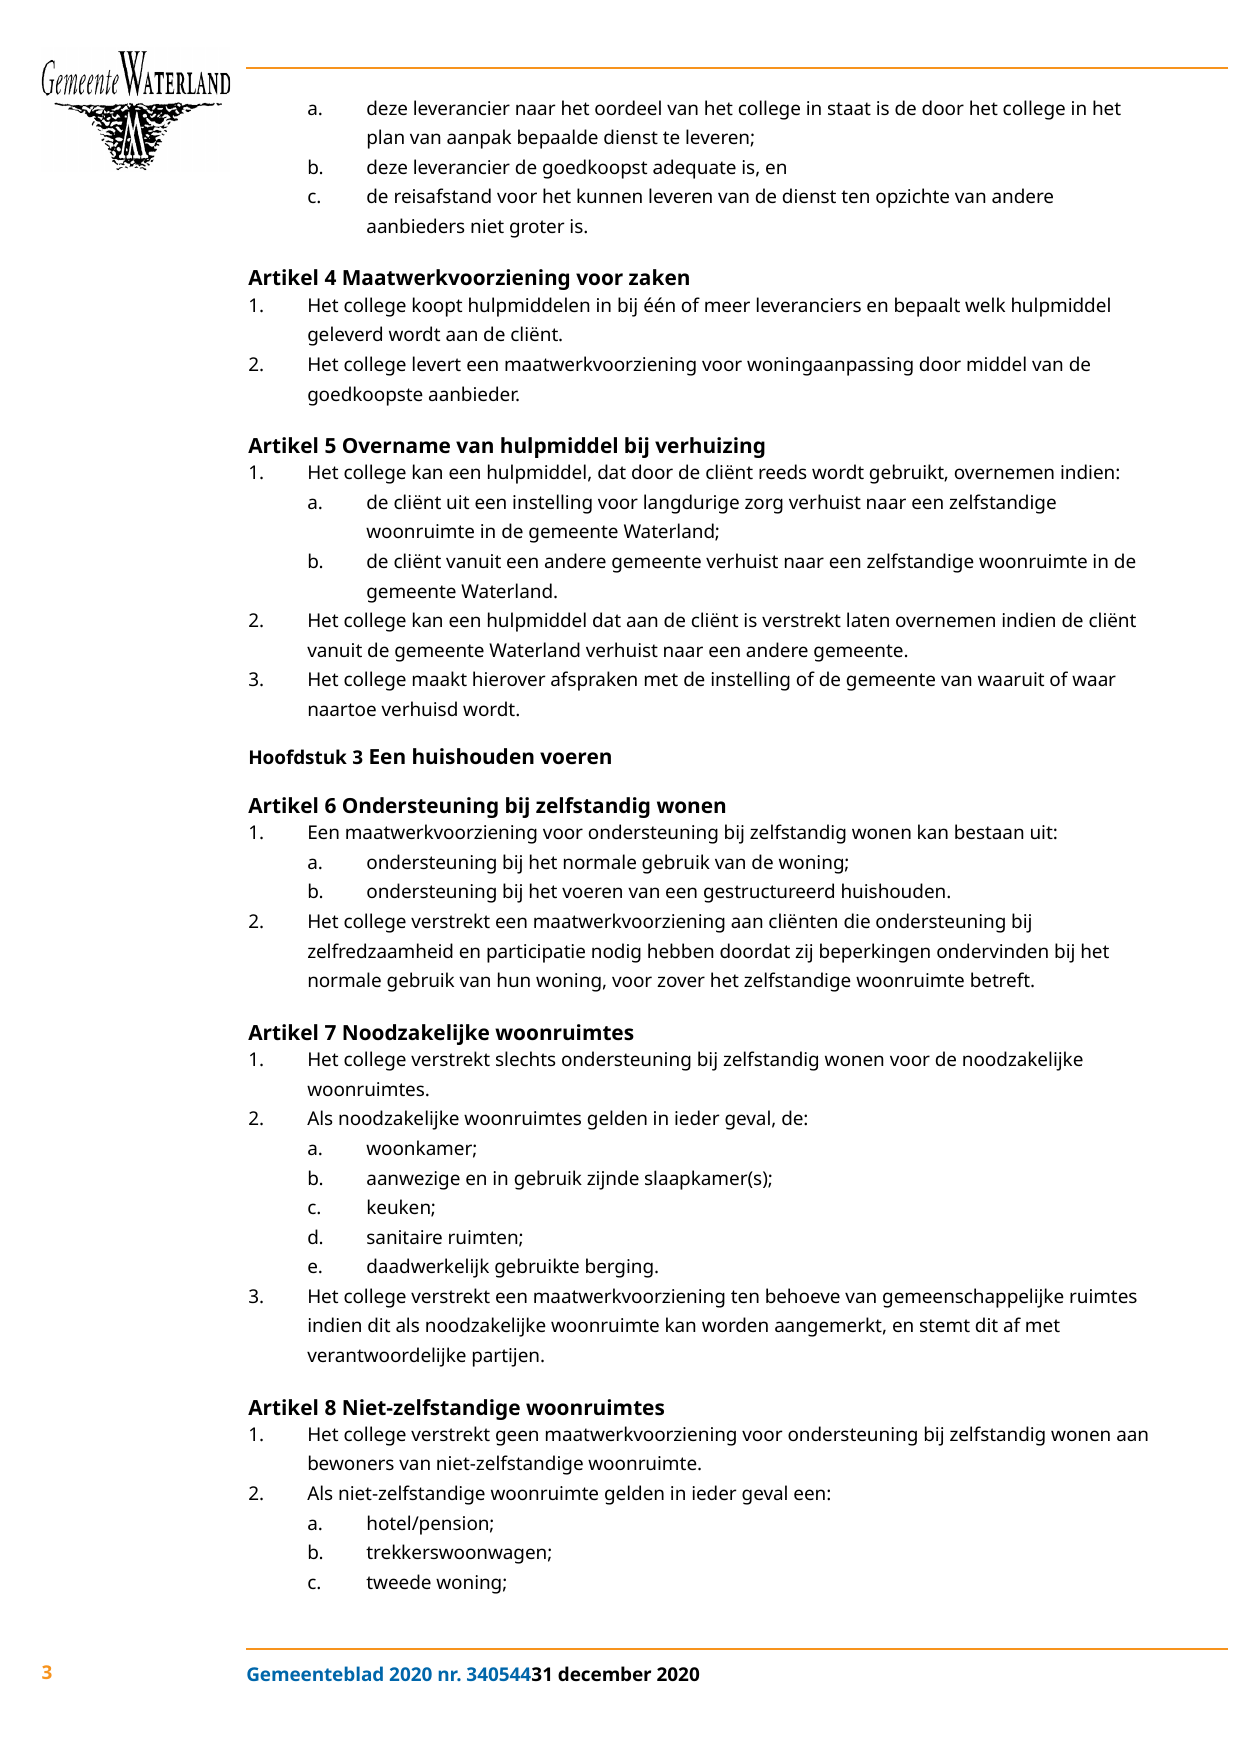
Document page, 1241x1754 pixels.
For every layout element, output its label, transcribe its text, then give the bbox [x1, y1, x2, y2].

list trekkerswoonwagen; [307, 1539, 1152, 1565]
picture [41, 47, 231, 172]
text Artikel 5 Overname van hulpmiddel bij verhuizing [248, 431, 1152, 459]
list woonkamer; [307, 1135, 1152, 1161]
list deze leverancier de goedkoopst adequate is, en [307, 154, 1152, 180]
list Het college maakt hierover afspraken met de instelling of de gemeente van waaruit of waar naartoe verhuisd wordt. [248, 667, 1152, 722]
list Als noodzakelijke woonruimtes gelden in ieder geval, de: [248, 1106, 1152, 1131]
list hotel/pension; [307, 1510, 1152, 1536]
list Het college koopt hulpmiddelen in bij één of meer leveranciers en bepaalt welk hulpmiddel geleverd wordt aan de cliënt. [248, 292, 1152, 347]
list Het college verstrekt geen maatwerkvoorziening voor ondersteuning bij zelfstandig wonen aan bewoners van niet-zelfstandige woonruimte. [248, 1421, 1152, 1476]
list ondersteuning bij het voeren van een gestructureerd huishouden. [307, 879, 1152, 904]
list keuken; [307, 1194, 1152, 1220]
list deze leverancier naar het oordeel van het college in staat is de door het college in het plan van aanpak bepaalde dienst te leveren; [307, 95, 1152, 150]
list Het college levert een maatwerkvoorziening voor woningaanpassing door middel van de goedkoopste aanbieder. [248, 351, 1152, 406]
text Artikel 6 Ondersteuning bij zelfstandig wonen [248, 791, 1152, 819]
list de cliënt uit een instelling voor langdurige zorg verhuist naar een zelfstandige woonruimte in de gemeente Waterland; [307, 489, 1152, 544]
list sanitaire ruimten; [307, 1224, 1152, 1249]
list aanwezige en in gebruik zijnde slaapkamer(s); [307, 1165, 1152, 1190]
text Artikel 4 Maatwerkvoorziening voor zaken [248, 263, 1152, 292]
list tweede woning; [307, 1569, 1152, 1595]
list Als niet-zelfstandige woonruimte gelden in ieder geval een: [248, 1480, 1152, 1506]
list daadwerkelijk gebruikte berging. [307, 1253, 1152, 1279]
list Het college verstrekt een maatwerkvoorziening ten behoeve van gemeenschappelijke ruimtes indien dit als noodzakelijke woonruimte kan worden aangemerkt, en stemt dit af met verantwoordelijke partijen. [248, 1283, 1152, 1368]
list ondersteuning bij het normale gebruik van de woning; [307, 849, 1152, 875]
list de cliënt vanuit een andere gemeente verhuist naar een zelfstandige woonruimte in de gemeente Waterland. [307, 548, 1152, 604]
text Artikel 8 Niet-zelfstandige woonruimtes [248, 1393, 1152, 1421]
text Artikel 7 Noodzakelijke woonruimtes [248, 1018, 1152, 1046]
list Het college kan een hulpmiddel dat aan de cliënt is verstrekt laten overnemen indien de cliënt vanuit de gemeente Waterland verhuist naar een andere gemeente. [248, 607, 1152, 663]
list Het college verstrekt slechts ondersteuning bij zelfstandig wonen voor de noodzakelijke woonruimtes. [248, 1046, 1152, 1102]
list Een maatwerkvoorziening voor ondersteuning bij zelfstandig wonen kan bestaan uit: [248, 819, 1152, 845]
list Het college kan een hulpmiddel, dat door de cliënt reeds wordt gebruikt, overnemen indien: [248, 459, 1152, 485]
text Hoofdstuk 3 Een huishouden voeren [248, 742, 1152, 770]
list de reisafstand voor het kunnen leveren van de dienst ten opzichte van andere aanbieders niet groter is. [307, 183, 1152, 239]
list Het college verstrekt een maatwerkvoorziening aan cliënten die ondersteuning bij zelfredzaamheid en participatie nodig hebben doordat zij beperkingen ondervinden bij het normale gebruik van hun woning, voor zover het zelfstandige woonruimte betreft. [248, 908, 1152, 993]
